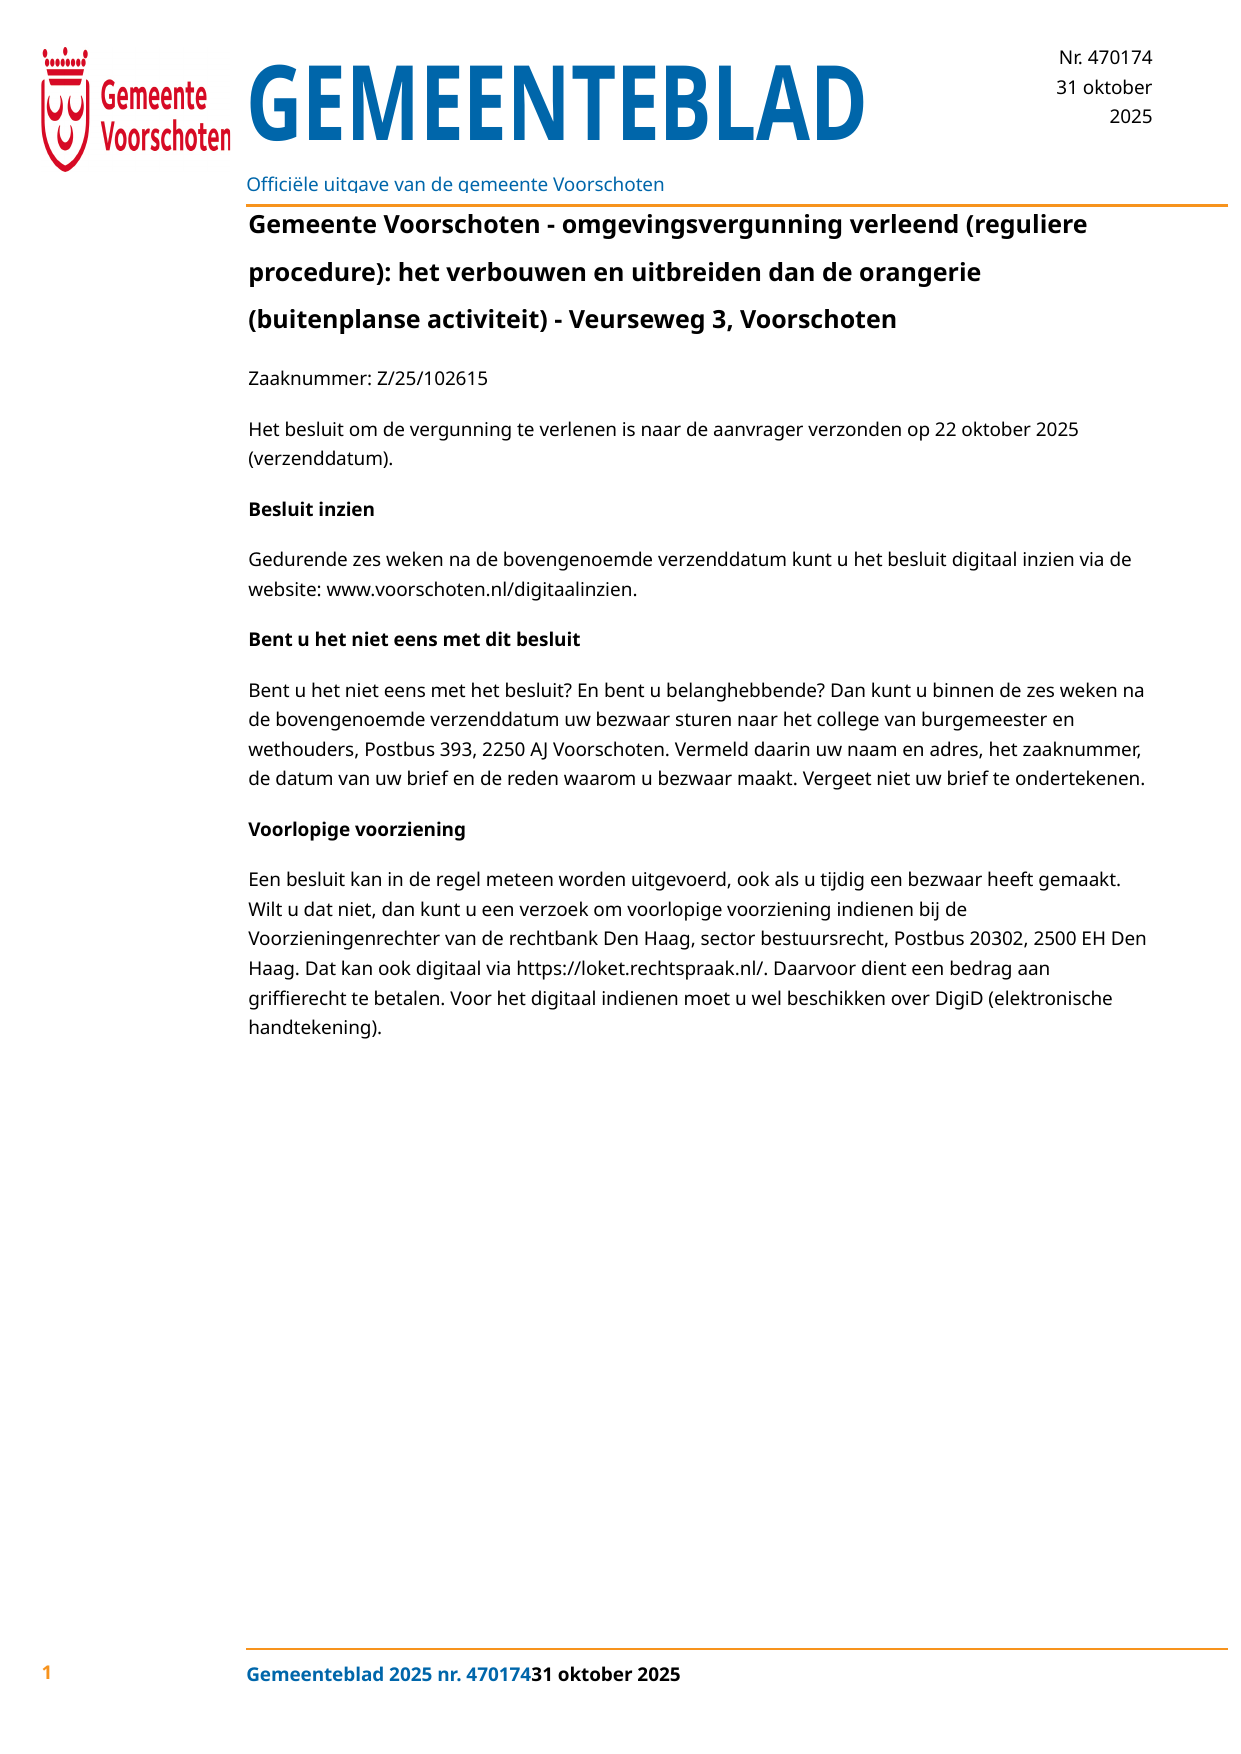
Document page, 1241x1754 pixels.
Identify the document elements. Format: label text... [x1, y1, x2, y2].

text Gemeente Voorschoten - omgevingsvergunning verleend (reguliere procedure): het verbouwen en uitbreiden dan de orangerie (buitenplanse activiteit) - Veurseweg 3, Voorschoten [248, 207, 1152, 336]
text Bent u het niet eens met dit besluit [248, 626, 1152, 652]
text Bent u het niet eens met het besluit? En bent u belanghebbende? Dan kunt u binnen de zes weken na de bovengenoemde verzenddatum uw bezwaar sturen naar het college van burgemeester en wethouders, Postbus 393, 2250 AJ Voorschoten. Vermeld daarin uw naam en adres, het zaaknummer, de datum van uw brief en de reden waarom u bezwaar maakt. Vergeet niet uw brief te ondertekenen. [248, 677, 1152, 791]
text Het besluit om de vergunning te verlenen is naar de aanvrager verzonden op 22 oktober 2025 (verzenddatum). [248, 416, 1152, 471]
text Voorlopige voorziening [248, 816, 1152, 842]
picture [41, 47, 231, 172]
text Gedurende zes weken na de bovengenoemde verzenddatum kunt u het besluit digitaal inzien via de website: www.voorschoten.nl/digitaalinzien. [248, 546, 1152, 602]
text Besluit inzien [248, 496, 1152, 522]
text Een besluit kan in de regel meteen worden uitgevoerd, ook als u tijdig een bezwaar heeft gemaakt. Wilt u dat niet, dan kunt u een verzoek om voorlopige voorziening indienen bij de Voorzieningenrechter van de rechtbank Den Haag, sector bestuursrecht, Postbus 20302, 2500 EH Den Haag. Dat kan ook digitaal via https://loket.rechtspraak.nl/. Daarvoor dient een bedrag aan griffierecht te betalen. Voor het digitaal indienen moet u wel beschikken over DigiD (elektronische handtekening). [248, 866, 1152, 1040]
text Zaaknummer: Z/25/102615 [248, 366, 1152, 391]
